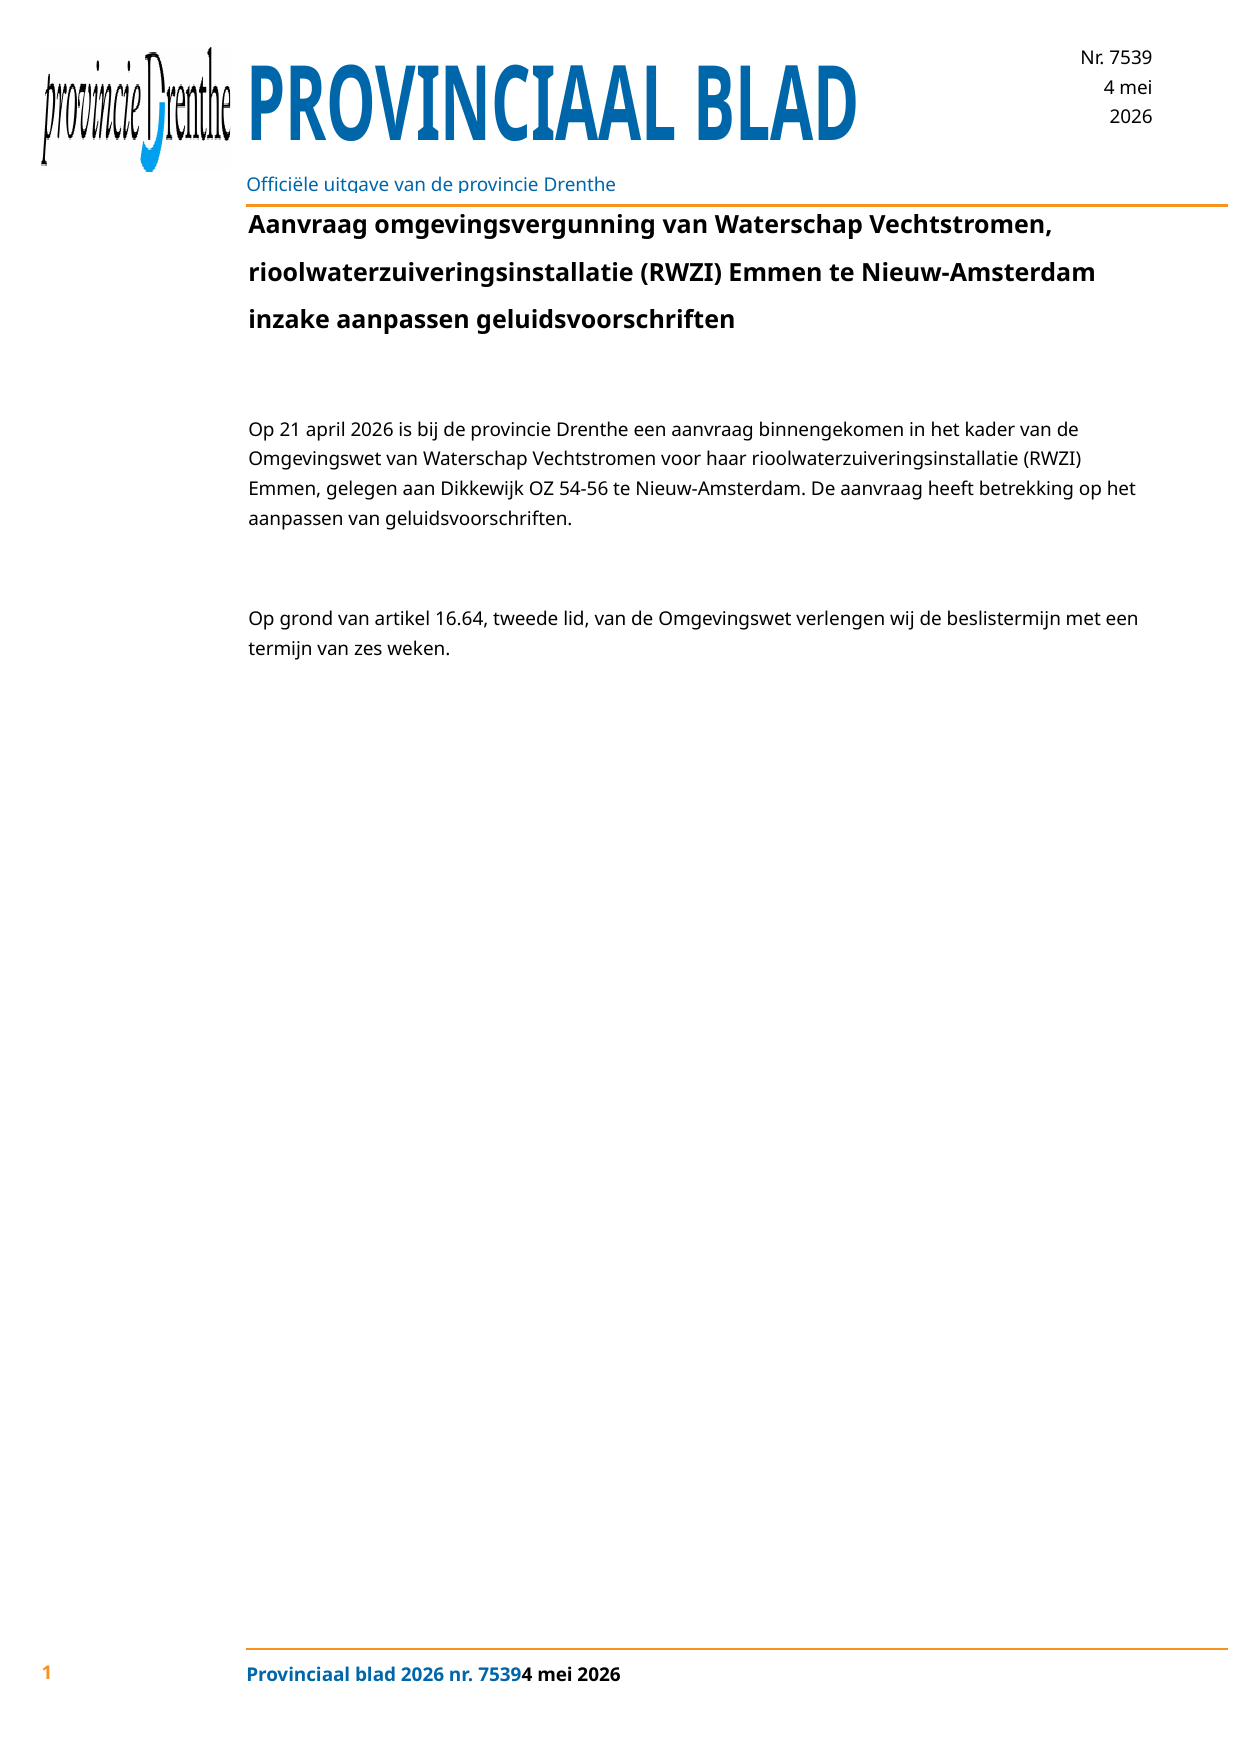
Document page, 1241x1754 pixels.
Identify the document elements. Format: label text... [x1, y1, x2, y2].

picture [41, 47, 231, 172]
text Aanvraag omgevingsvergunning van Waterschap Vechtstromen, rioolwaterzuiveringsinstallatie (RWZI) Emmen te Nieuw-Amsterdam inzake aanpassen geluidsvoorschriften [248, 207, 1152, 336]
text Op grond van artikel 16.64, tweede lid, van de Omgevingswet verlengen wij de beslistermijn met een termijn van zes weken. [248, 606, 1152, 661]
text Op 21 april 2026 is bij de provincie Drenthe een aanvraag binnengekomen in het kader van de Omgevingswet van Waterschap Vechtstromen voor haar rioolwaterzuiveringsinstallatie (RWZI) Emmen, gelegen aan Dikkewijk OZ 54-56 te Nieuw-Amsterdam. De aanvraag heeft betrekking op het aanpassen van geluidsvoorschriften. [248, 416, 1152, 530]
